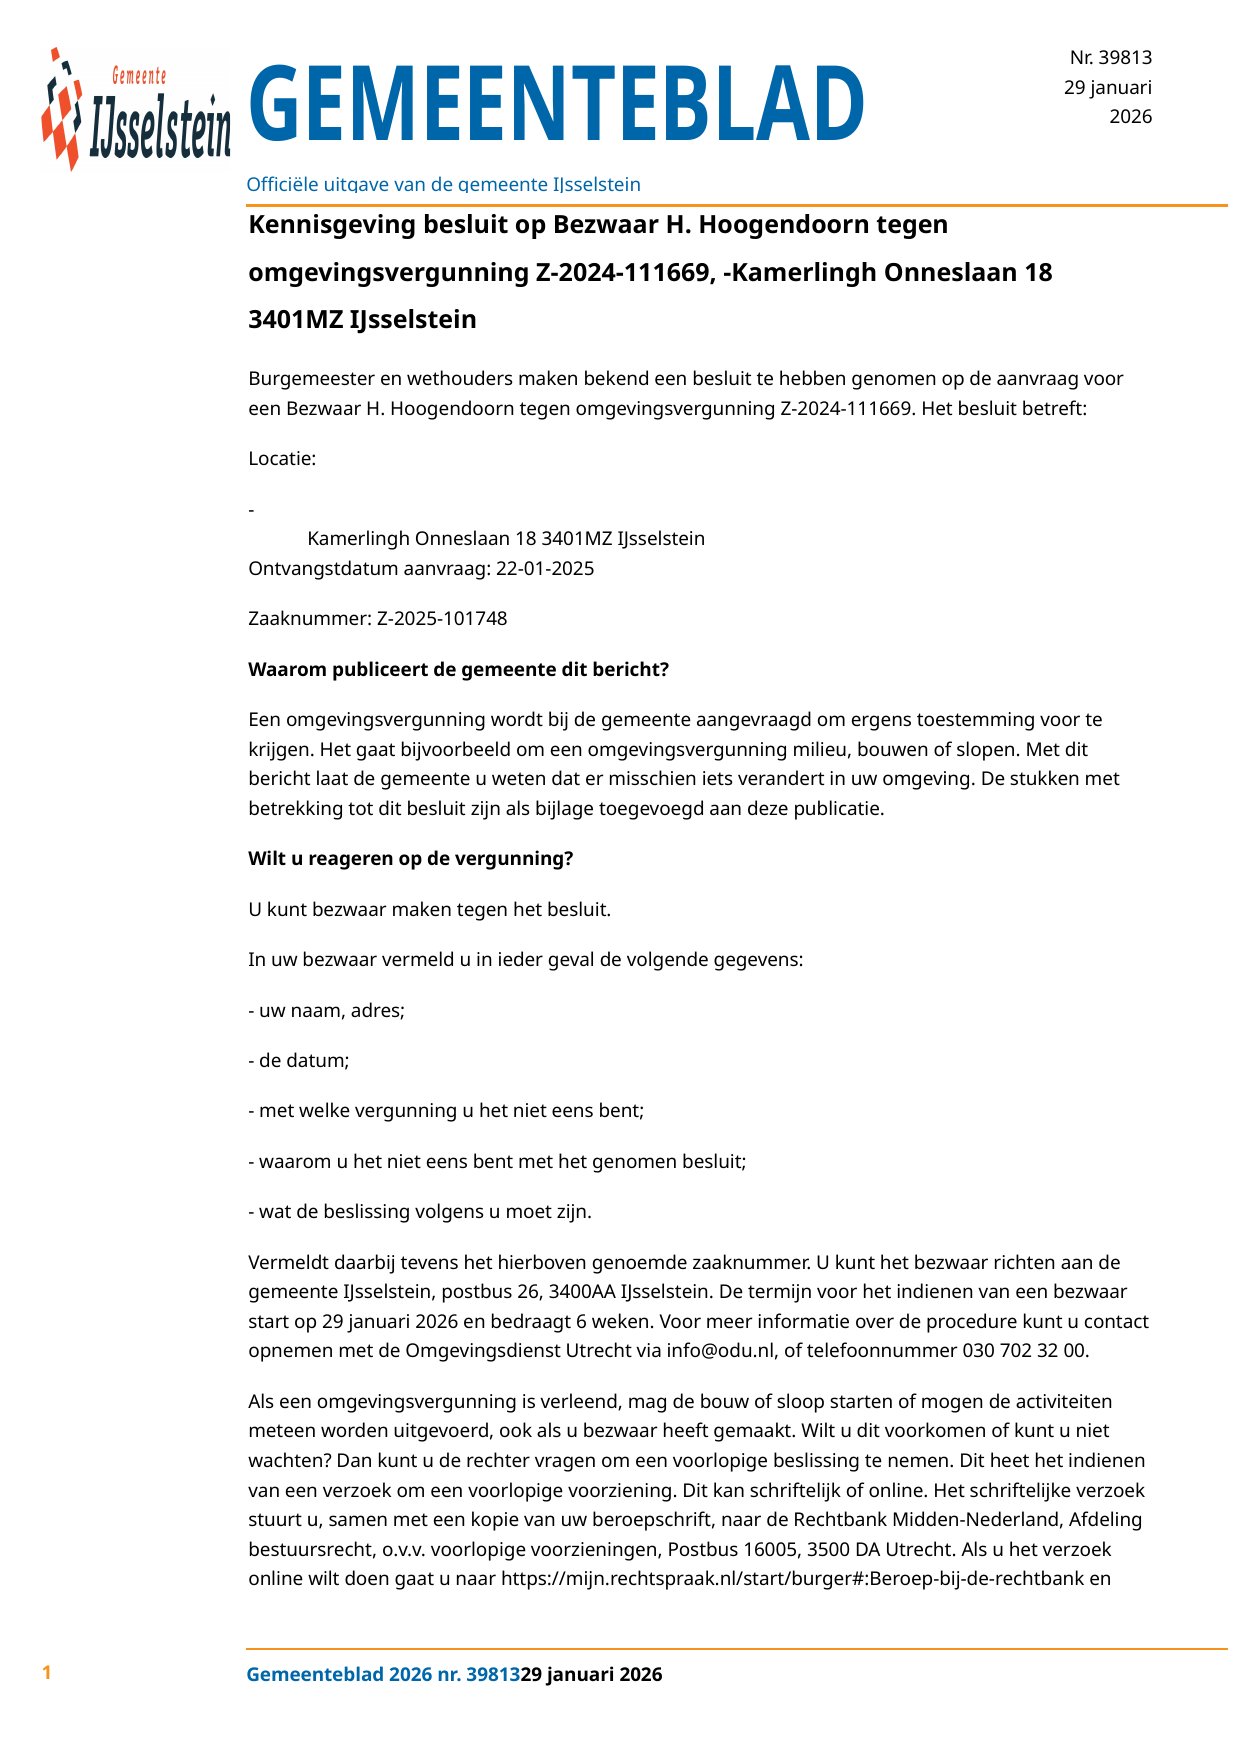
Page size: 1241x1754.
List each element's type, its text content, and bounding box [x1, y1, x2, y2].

list Kamerlingh Onneslaan 18 3401MZ IJsselstein [248, 526, 1152, 551]
text Wilt u reageren op de vergunning? [248, 846, 1152, 871]
text - met welke vergunning u het niet eens bent; [248, 1098, 1152, 1123]
text Kennisgeving besluit op Bezwaar H. Hoogendoorn tegen omgevingsvergunning Z-2024-111669, -Kamerlingh Onneslaan 18 3401MZ IJsselstein [248, 207, 1152, 336]
text Als een omgevingsvergunning is verleend, mag de bouw of sloop starten of mogen de activiteiten meteen worden uitgevoerd, ook als u bezwaar heeft gemaakt. Wilt u dit voorkomen of kunt u niet wachten? Dan kunt u de rechter vragen om een voorlopige beslissing te nemen. Dit heet het indienen van een verzoek om een voorlopige voorziening. Dit kan schriftelijk of online. Het schriftelijke verzoek stuurt u, samen met een kopie van uw beroepschrift, naar de Rechtbank Midden-Nederland, Afdeling bestuursrecht, o.v.v. voorlopige voorzieningen, Postbus 16005, 3500 DA Utrecht. Als u het verzoek online wilt doen gaat u naar https://mijn.rechtspraak.nl/start/burger#:Beroep-bij-de-rechtbank en [248, 1388, 1152, 1591]
text Ontvangstdatum aanvraag: 22-01-2025 [248, 555, 1152, 581]
text - waarom u het niet eens bent met het genomen besluit; [248, 1148, 1152, 1174]
picture [41, 47, 231, 172]
text - uw naam, adres; [248, 997, 1152, 1022]
text - wat de beslissing volgens u moet zijn. [248, 1198, 1152, 1224]
text - de datum; [248, 1047, 1152, 1073]
text U kunt bezwaar maken tegen het besluit. [248, 896, 1152, 922]
text Locatie: [248, 446, 1152, 471]
text Waarom publiceert de gemeente dit bericht? [248, 656, 1152, 682]
text Een omgevingsvergunning wordt bij de gemeente aangevraagd om ergens toestemming voor te krijgen. Het gaat bijvoorbeeld om een omgevingsvergunning milieu, bouwen of slopen. Met dit bericht laat de gemeente u weten dat er misschien iets verandert in uw omgeving. De stukken met betrekking tot dit besluit zijn als bijlage toegevoegd aan deze publicatie. [248, 706, 1152, 821]
text Zaaknummer: Z-2025-101748 [248, 606, 1152, 631]
text In uw bezwaar vermeld u in ieder geval de volgende gegevens: [248, 946, 1152, 972]
text Burgemeester en wethouders maken bekend een besluit te hebben genomen op de aanvraag voor een Bezwaar H. Hoogendoorn tegen omgevingsvergunning Z-2024-111669. Het besluit betreft: [248, 366, 1152, 421]
text Vermeldt daarbij tevens het hierboven genoemde zaaknummer. U kunt het bezwaar richten aan de gemeente IJsselstein, postbus 26, 3400AA IJsselstein. De termijn voor het indienen van een bezwaar start op 29 januari 2026 en bedraagt 6 weken. Voor meer informatie over de procedure kunt u contact opnemen met de Omgevingsdienst Utrecht via info@odu.nl, of telefoonnummer 030 702 32 00. [248, 1249, 1152, 1363]
